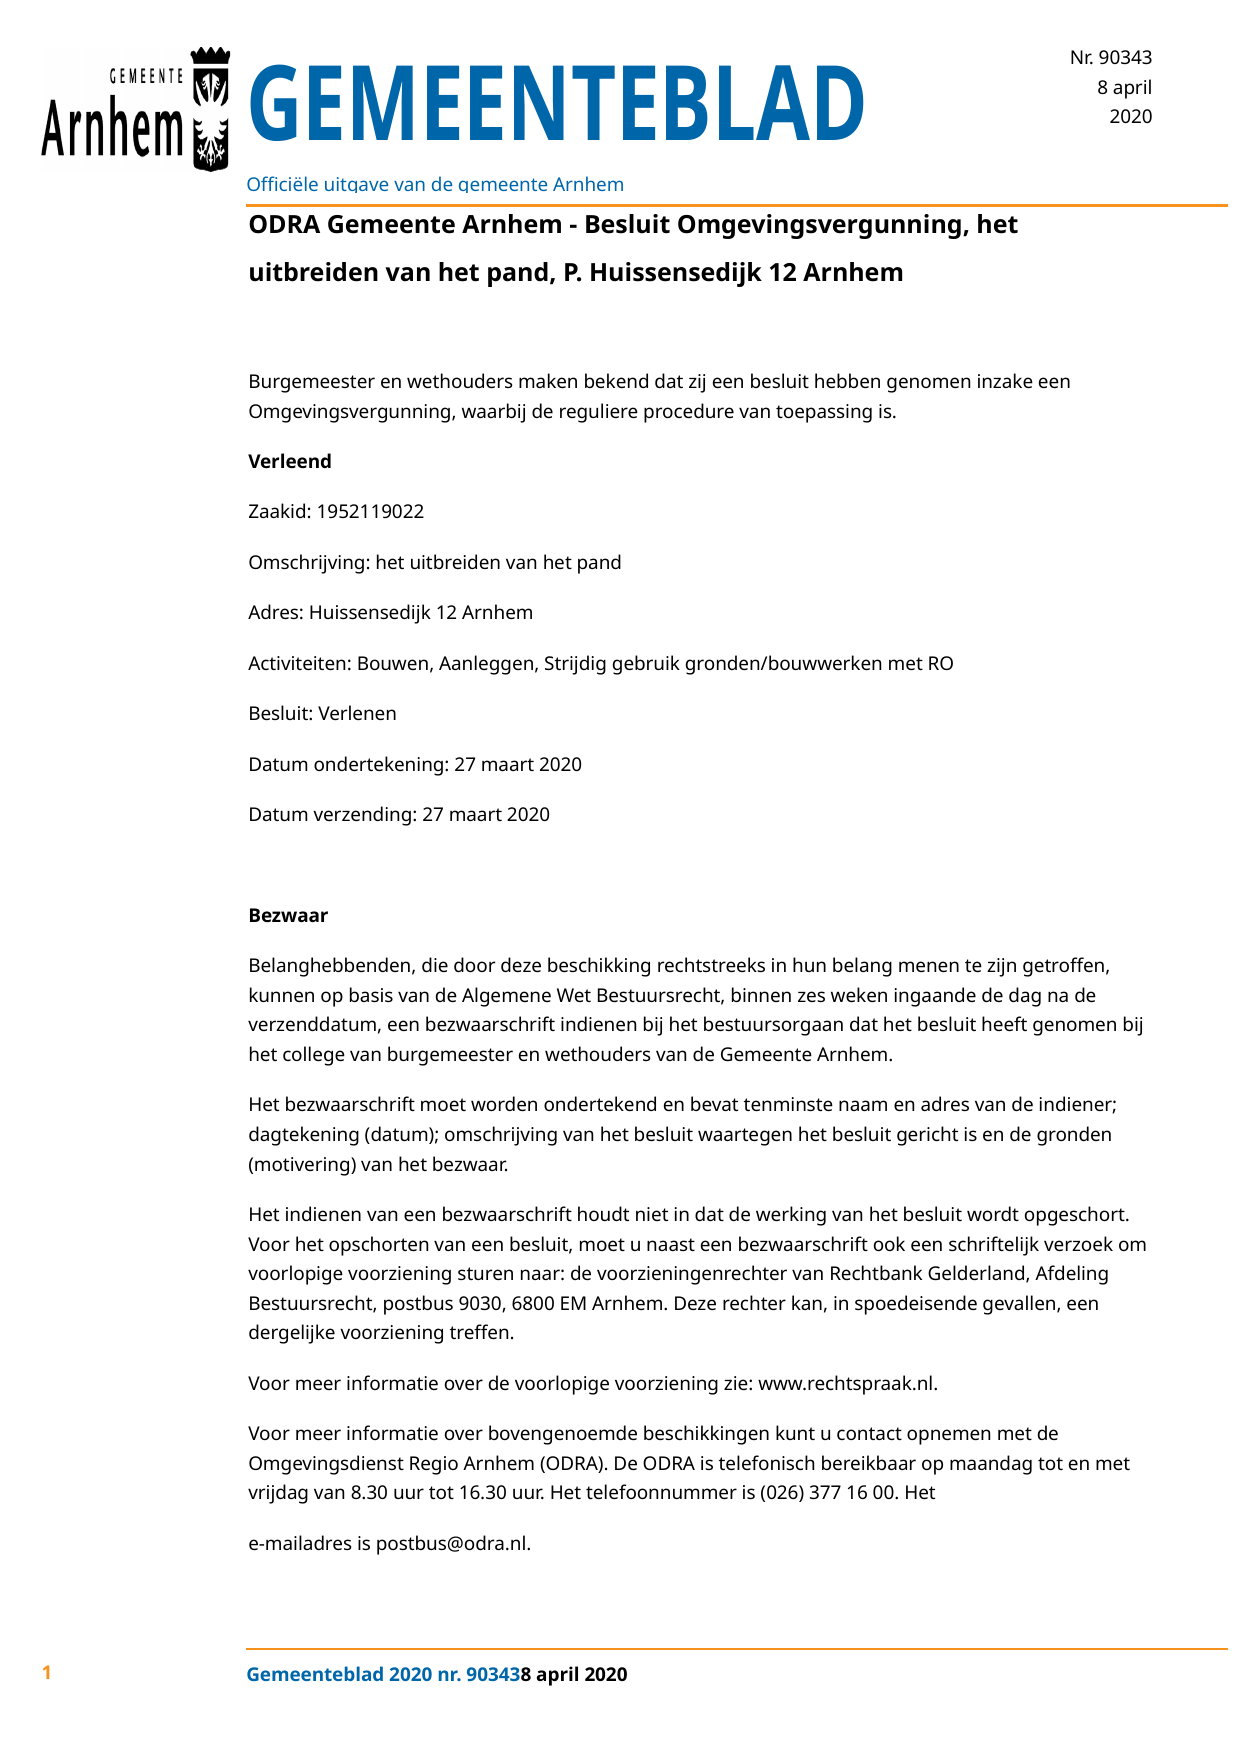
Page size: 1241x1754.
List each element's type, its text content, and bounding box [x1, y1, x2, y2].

text Bezwaar [248, 902, 1152, 928]
text Het bezwaarschrift moet worden ondertekend en bevat tenminste naam en adres van de indiener; dagtekening (datum); omschrijving van het besluit waartegen het besluit gericht is en de gronden (motivering) van het bezwaar. [248, 1092, 1152, 1177]
text Activiteiten: Bouwen, Aanleggen, Strijdig gebruik gronden/bouwwerken met RO [248, 650, 1152, 676]
text Burgemeester en wethouders maken bekend dat zij een besluit hebben genomen inzake een Omgevingsvergunning, waarbij de reguliere procedure van toepassing is. [248, 368, 1152, 424]
text Datum verzending: 27 maart 2020 [248, 801, 1152, 827]
text Adres: Huissensedijk 12 Arnhem [248, 599, 1152, 625]
text Verleend [248, 448, 1152, 474]
text Het indienen van een bezwaarschrift houdt niet in dat de werking van het besluit wordt opgeschort. Voor het opschorten van een besluit, moet u naast een bezwaarschrift ook een schriftelijk verzoek om voorlopige voorziening sturen naar: de voorzieningenrechter van Rechtbank Gelderland, Afdeling Bestuursrecht, postbus 9030, 6800 EM Arnhem. Deze rechter kan, in spoedeisende gevallen, een dergelijke voorziening treffen. [248, 1201, 1152, 1345]
text Besluit: Verlenen [248, 700, 1152, 726]
text Voor meer informatie over de voorlopige voorziening zie: www.rechtspraak.nl. [248, 1370, 1152, 1396]
text ODRA Gemeente Arnhem - Besluit Omgevingsvergunning, het uitbreiden van het pand, P. Huissensedijk 12 Arnhem [248, 207, 1152, 288]
picture [41, 47, 231, 172]
text Zaakid: 1952119022 [248, 499, 1152, 524]
text Voor meer informatie over bovengenoemde beschikkingen kunt u contact opnemen met de Omgevingsdienst Regio Arnhem (ODRA). De ODRA is telefonisch bereikbaar op maandag tot en met vrijdag van 8.30 uur tot 16.30 uur. Het telefoonnummer is (026) 377 16 00. Het [248, 1420, 1152, 1505]
text e-mailadres is postbus@odra.nl. [248, 1530, 1152, 1556]
text Omschrijving: het uitbreiden van het pand [248, 549, 1152, 575]
text Belanghebbenden, die door deze beschikking rechtstreeks in hun belang menen te zijn getroffen, kunnen op basis van de Algemene Wet Bestuursrecht, binnen zes weken ingaande de dag na de verzenddatum, een bezwaarschrift indienen bij het bestuursorgaan dat het besluit heeft genomen bij het college van burgemeester en wethouders van de Gemeente Arnhem. [248, 952, 1152, 1067]
text Datum ondertekening: 27 maart 2020 [248, 751, 1152, 777]
